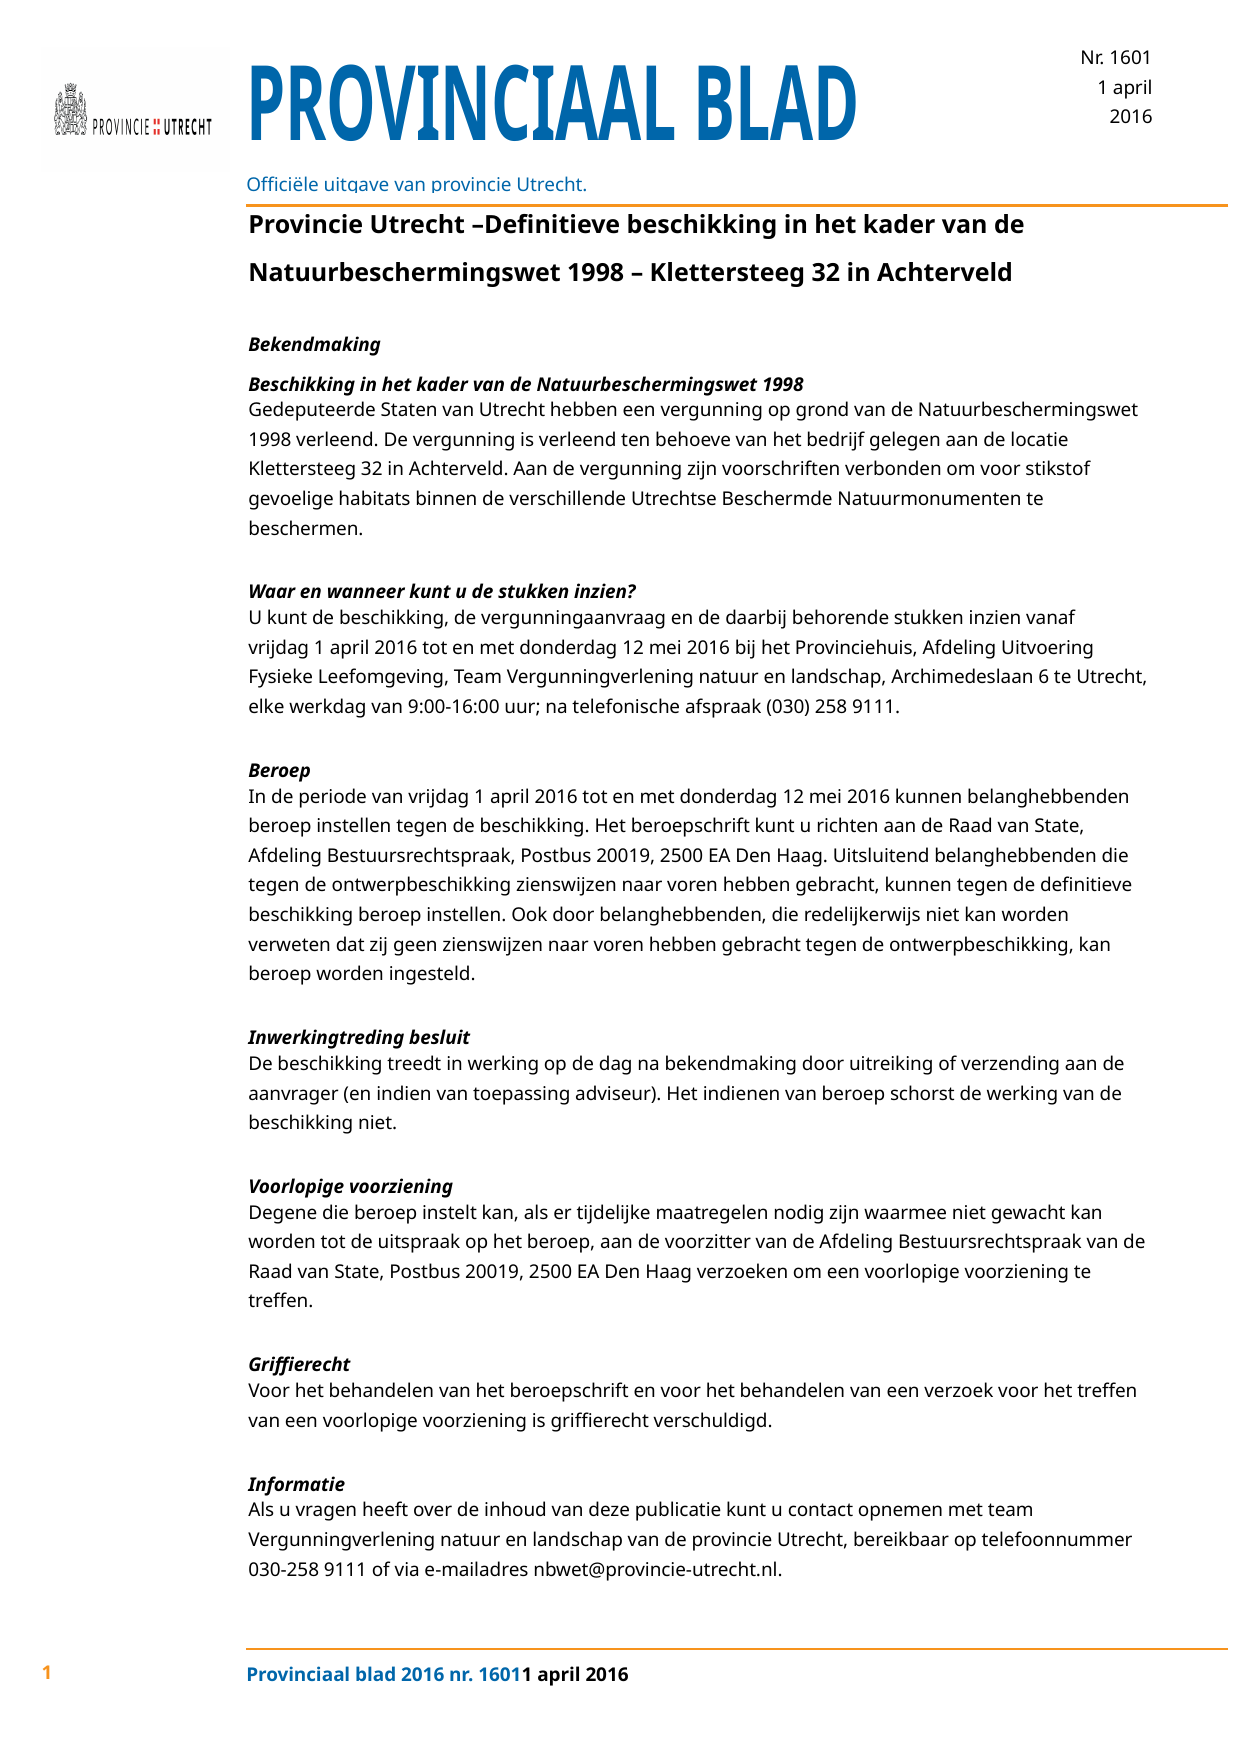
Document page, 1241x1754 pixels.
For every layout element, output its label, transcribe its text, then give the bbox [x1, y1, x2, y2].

text Beroep [248, 757, 1152, 783]
text Griffierecht [248, 1352, 1152, 1377]
text In de periode van vrijdag 1 april 2016 tot en met donderdag 12 mei 2016 kunnen belanghebbenden beroep instellen tegen de beschikking. Het beroepschrift kunt u richten aan de Raad van State, Afdeling Bestuursrechtspraak, Postbus 20019, 2500 EA Den Haag. Uitsluitend belanghebbenden die tegen de ontwerpbeschikking zienswijzen naar voren hebben gebracht, kunnen tegen de definitieve beschikking beroep instellen. Ook door belanghebbenden, die redelijkerwijs niet kan worden verweten dat zij geen zienswijzen naar voren hebben gebracht tegen de ontwerpbeschikking, kan beroep worden ingesteld. [248, 783, 1152, 986]
text Waar en wanneer kunt u de stukken inzien? [248, 579, 1152, 604]
text Als u vragen heeft over de inhoud van deze publicatie kunt u contact opnemen met team Vergunningverlening natuur en landschap van de provincie Utrecht, bereikbaar op telefoonnummer 030-258 9111 of via e-mailadres nbwet@provincie-utrecht.nl. [248, 1497, 1152, 1582]
picture [41, 47, 231, 172]
text Informatie [248, 1471, 1152, 1497]
text Inwerkingtreding besluit [248, 1024, 1152, 1050]
text Voor het behandelen van het beroepschrift en voor het behandelen van een verzoek voor het treffen van een voorlopige voorziening is griffierecht verschuldigd. [248, 1377, 1152, 1433]
text Beschikking in het kader van de Natuurbeschermingswet 1998 [248, 371, 1152, 396]
text De beschikking treedt in werking op de dag na bekendmaking door uitreiking of verzending aan de aanvrager (en indien van toepassing adviseur). Het indienen van beroep schorst de werking van de beschikking niet. [248, 1050, 1152, 1135]
text Degene die beroep instelt kan, als er tijdelijke maatregelen nodig zijn waarmee niet gewacht kan worden tot de uitspraak op het beroep, aan de voorzitter van de Afdeling Bestuursrechtspraak van de Raad van State, Postbus 20019, 2500 EA Den Haag verzoeken om een voorlopige voorziening te treffen. [248, 1199, 1152, 1313]
text Voorlopige voorziening [248, 1173, 1152, 1199]
text Provincie Utrecht –Definitieve beschikking in het kader van de Natuurbeschermingswet 1998 – Klettersteeg 32 in Achterveld [248, 207, 1152, 288]
text U kunt de beschikking, de vergunningaanvraag en de daarbij behorende stukken inzien vanaf vrijdag 1 april 2016 tot en met donderdag 12 mei 2016 bij het Provinciehuis, Afdeling Uitvoering Fysieke Leefomgeving, Team Vergunningverlening natuur en landschap, Archimedeslaan 6 te Utrecht, elke werkdag van 9:00-16:00 uur; na telefonische afspraak (030) 258 9111. [248, 604, 1152, 719]
text Bekendmaking [248, 331, 1152, 357]
text Gedeputeerde Staten van Utrecht hebben een vergunning op grond van de Natuurbeschermingswet 1998 verleend. De vergunning is verleend ten behoeve van het bedrijf gelegen aan de locatie Klettersteeg 32 in Achterveld. Aan de vergunning zijn voorschriften verbonden om voor stikstof gevoelige habitats binnen de verschillende Utrechtse Beschermde Natuurmonumenten te beschermen. [248, 396, 1152, 541]
